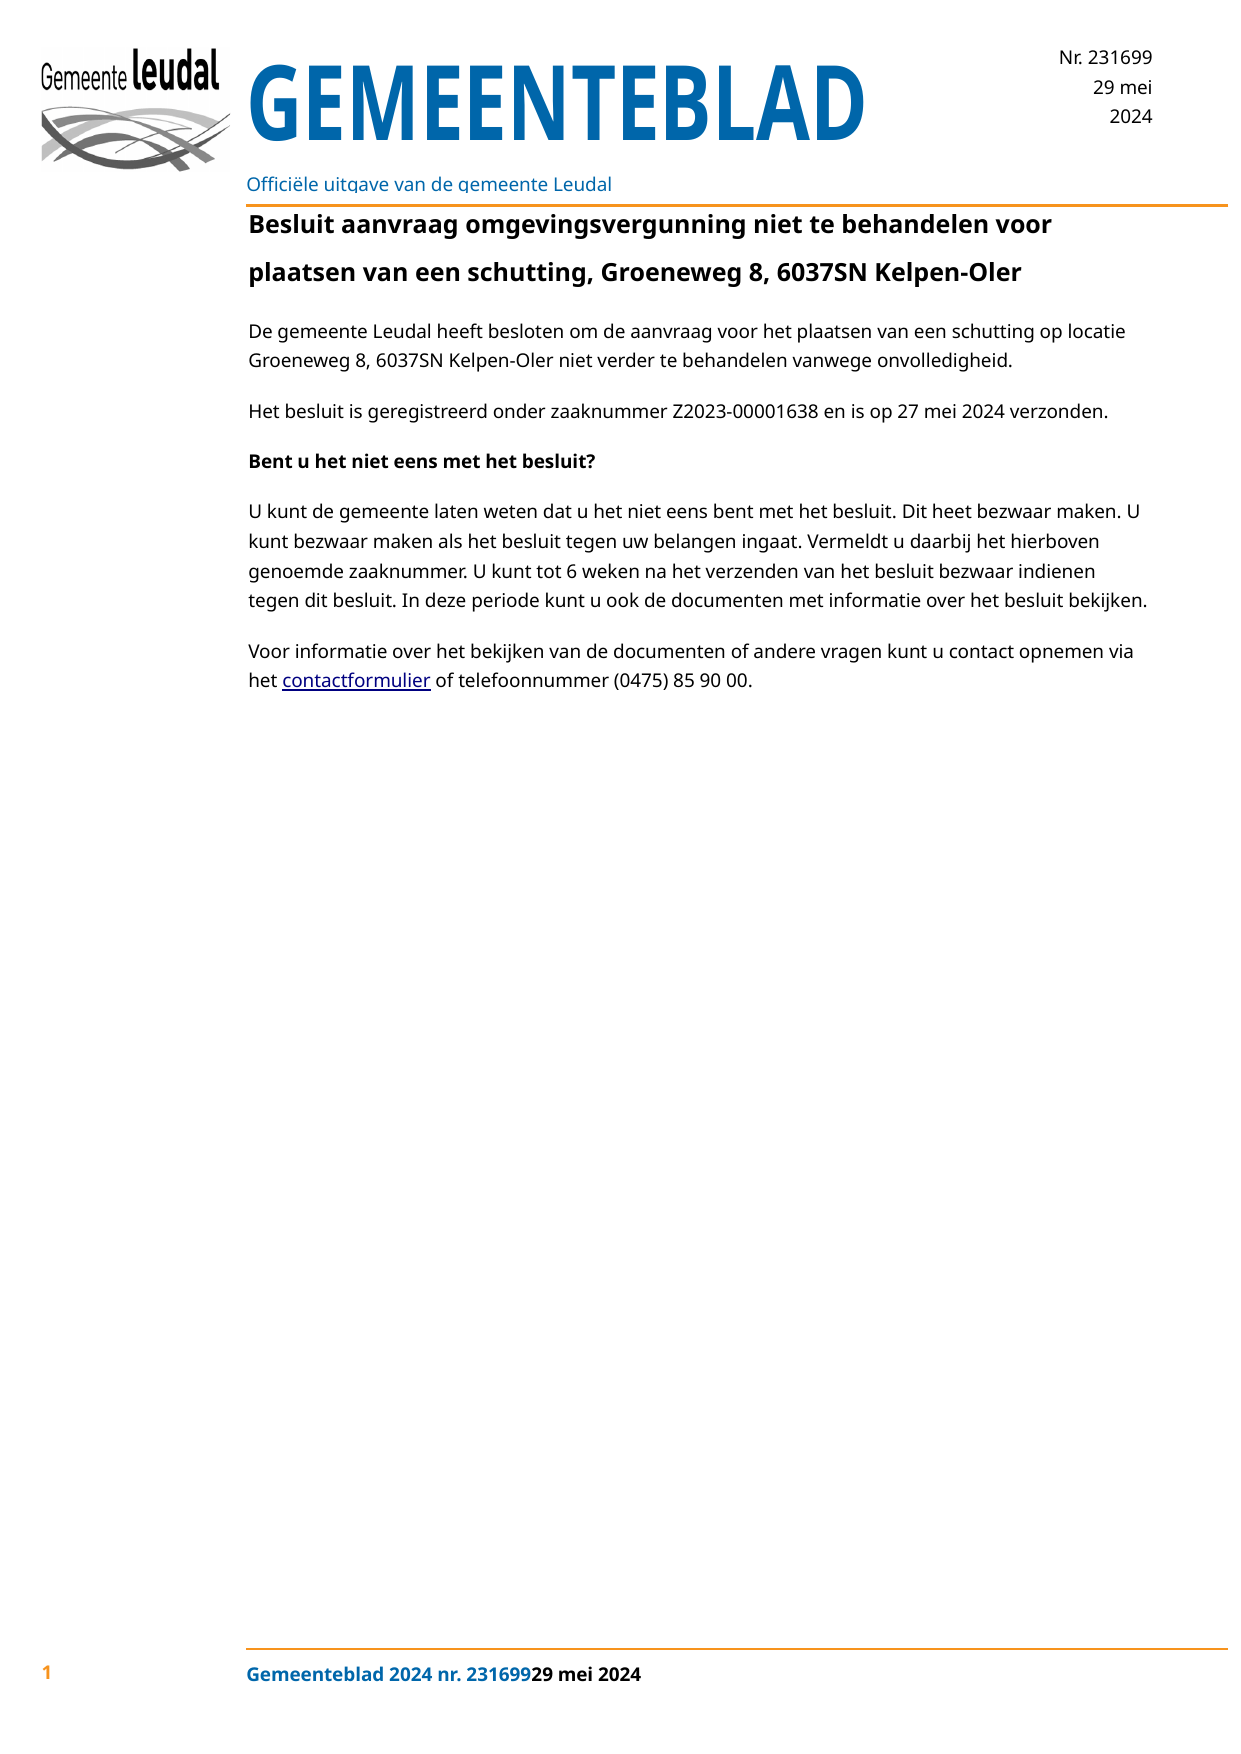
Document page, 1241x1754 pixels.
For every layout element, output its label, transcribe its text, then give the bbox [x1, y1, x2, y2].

text Besluit aanvraag omgevingsvergunning niet te behandelen voor plaatsen van een schutting, Groeneweg 8, 6037SN Kelpen-Oler [248, 207, 1152, 288]
text Voor informatie over het bekijken van de documenten of andere vragen kunt u contact opnemen via het contactformulier of telefoonnummer (0475) 85 90 00. [248, 638, 1152, 693]
text U kunt de gemeente laten weten dat u het niet eens bent met het besluit. Dit heet bezwaar maken. U kunt bezwaar maken als het besluit tegen uw belangen ingaat. Vermeldt u daarbij het hierboven genoemde zaaknummer. U kunt tot 6 weken na het verzenden van het besluit bezwaar indienen tegen dit besluit. In deze periode kunt u ook de documenten met informatie over het besluit bekijken. [248, 499, 1152, 613]
text De gemeente Leudal heeft besloten om de aanvraag voor het plaatsen van een schutting op locatie Groeneweg 8, 6037SN Kelpen-Oler niet verder te behandelen vanwege onvolledigheid. [248, 318, 1152, 373]
text Bent u het niet eens met het besluit? [248, 448, 1152, 474]
text Het besluit is geregistreerd onder zaaknummer Z2023-00001638 en is op 27 mei 2024 verzonden. [248, 398, 1152, 424]
picture [41, 47, 231, 172]
